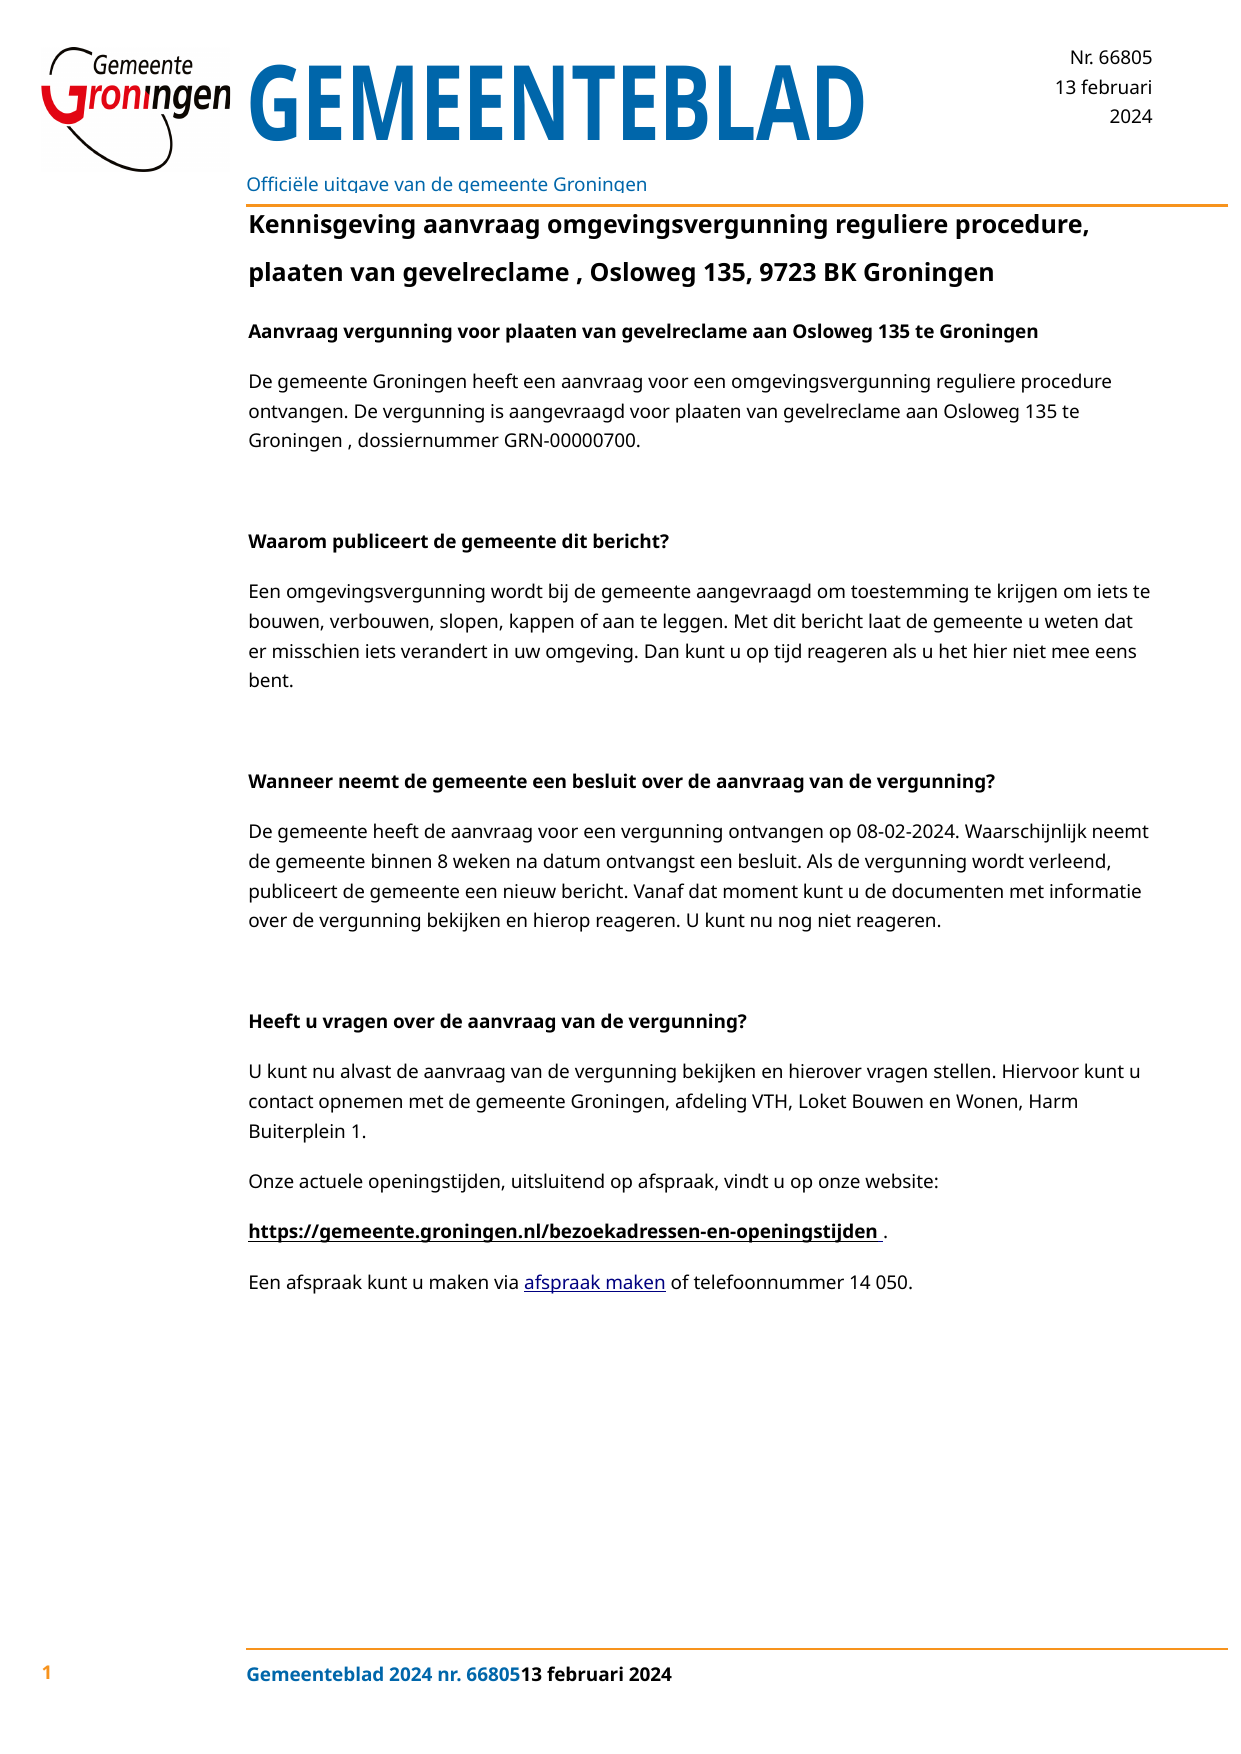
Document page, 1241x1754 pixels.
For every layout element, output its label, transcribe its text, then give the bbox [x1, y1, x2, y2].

picture [41, 47, 231, 172]
text https://gemeente.groningen.nl/bezoekadressen-en-openingstijden . [248, 1219, 1152, 1244]
text De gemeente Groningen heeft een aanvraag voor een omgevingsvergunning reguliere procedure ontvangen. De vergunning is aangevraagd voor plaaten van gevelreclame aan Osloweg 135 te Groningen , dossiernummer GRN-00000700. [248, 368, 1152, 453]
text Onze actuele openingstijden, uitsluitend op afspraak, vindt u op onze website: [248, 1168, 1152, 1194]
text Wanneer neemt de gemeente een besluit over de aanvraag van de vergunning? [248, 768, 1152, 794]
text Waarom publiceert de gemeente dit bericht? [248, 528, 1152, 554]
text De gemeente heeft de aanvraag voor een vergunning ontvangen op 08-02-2024. Waarschijnlijk neemt de gemeente binnen 8 weken na datum ontvangst een besluit. Als de vergunning wordt verleend, publiceert de gemeente een nieuw bericht. Vanaf dat moment kunt u de documenten met informatie over de vergunning bekijken en hierop reageren. U kunt nu nog niet reageren. [248, 819, 1152, 933]
text Een omgevingsvergunning wordt bij de gemeente aangevraagd om toestemming te krijgen om iets te bouwen, verbouwen, slopen, kappen of aan te leggen. Met dit bericht laat de gemeente u weten dat er misschien iets verandert in uw omgeving. Dan kunt u op tijd reageren als u het hier niet mee eens bent. [248, 579, 1152, 693]
text Aanvraag vergunning voor plaaten van gevelreclame aan Osloweg 135 te Groningen [248, 318, 1152, 344]
text U kunt nu alvast de aanvraag van de vergunning bekijken en hierover vragen stellen. Hiervoor kunt u contact opnemen met de gemeente Groningen, afdeling VTH, Loket Bouwen en Wonen, Harm Buiterplein 1. [248, 1059, 1152, 1144]
text Heeft u vragen over de aanvraag van de vergunning? [248, 1008, 1152, 1034]
text Een afspraak kunt u maken via afspraak maken of telefoonnummer 14 050. [248, 1269, 1152, 1295]
text Kennisgeving aanvraag omgevingsvergunning reguliere procedure, plaaten van gevelreclame , Osloweg 135, 9723 BK Groningen [248, 207, 1152, 288]
